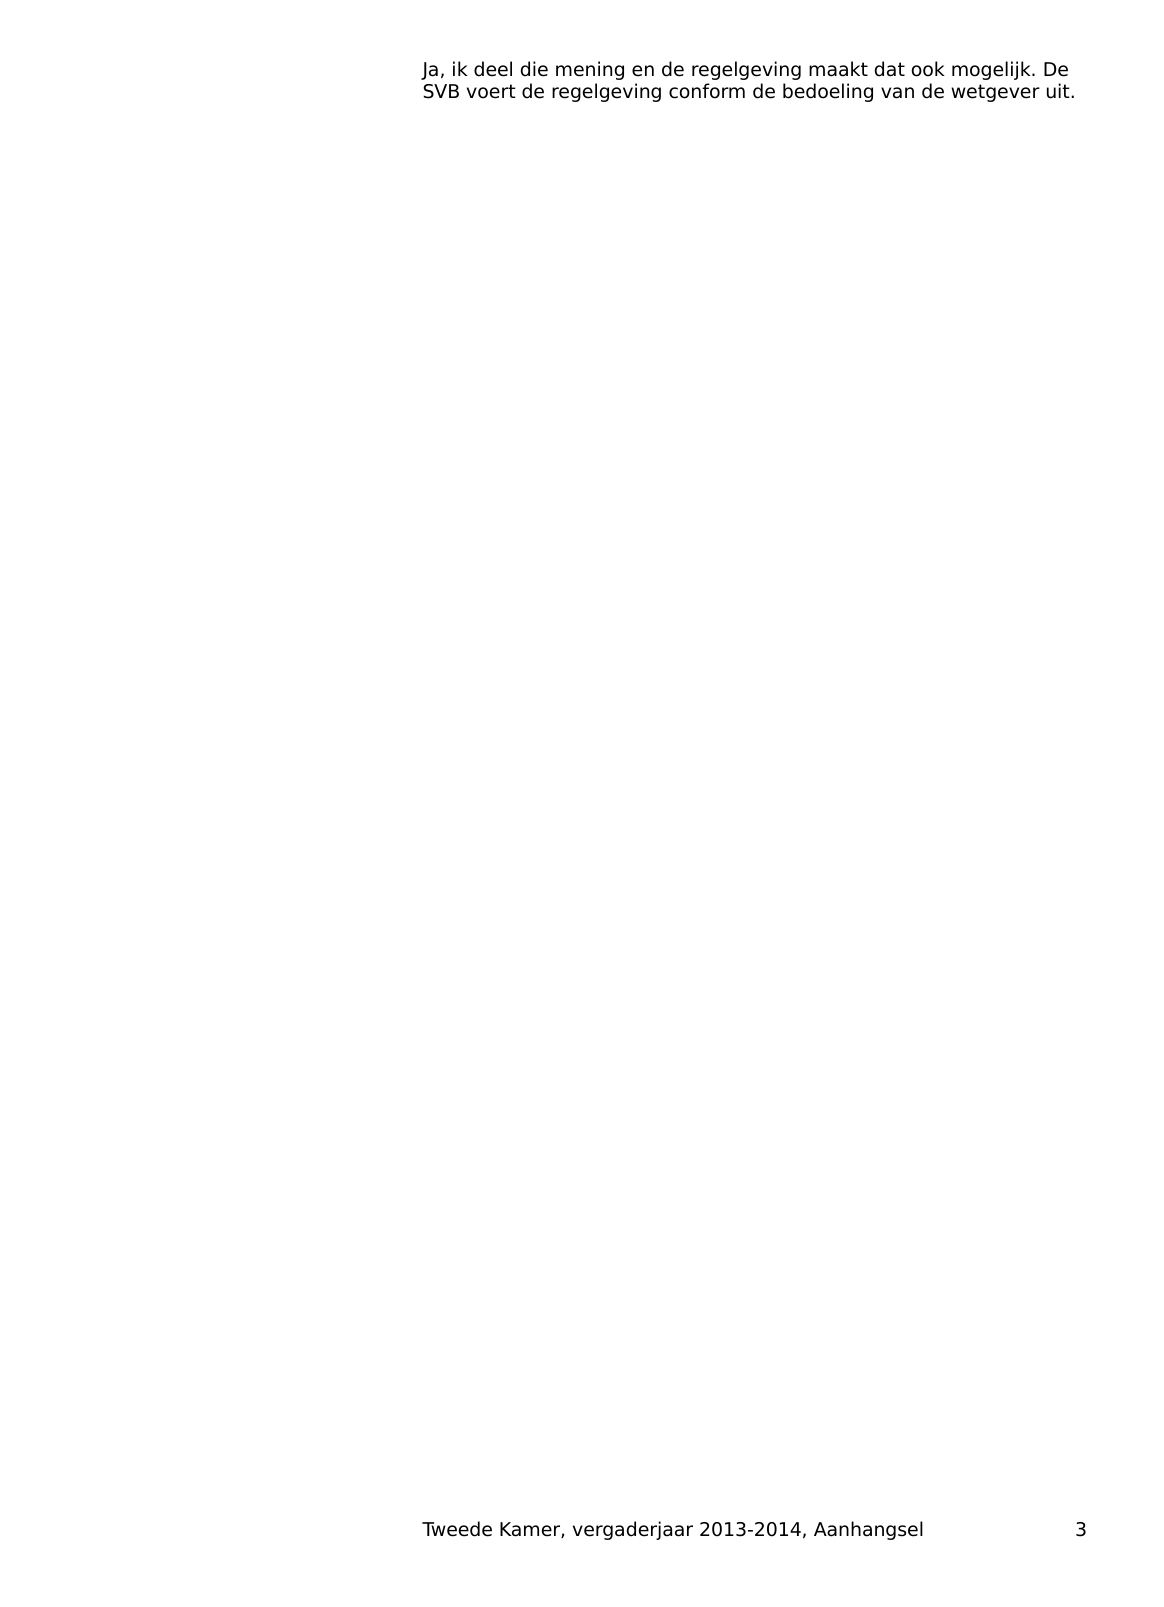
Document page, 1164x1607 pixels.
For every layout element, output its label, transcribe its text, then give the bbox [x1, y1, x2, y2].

text Ja, ik deel die mening en de regelgeving maakt dat ook mogelijk. De SVB voert de regelgeving conform de bedoeling van de wetgever uit. [422, 59, 1087, 103]
